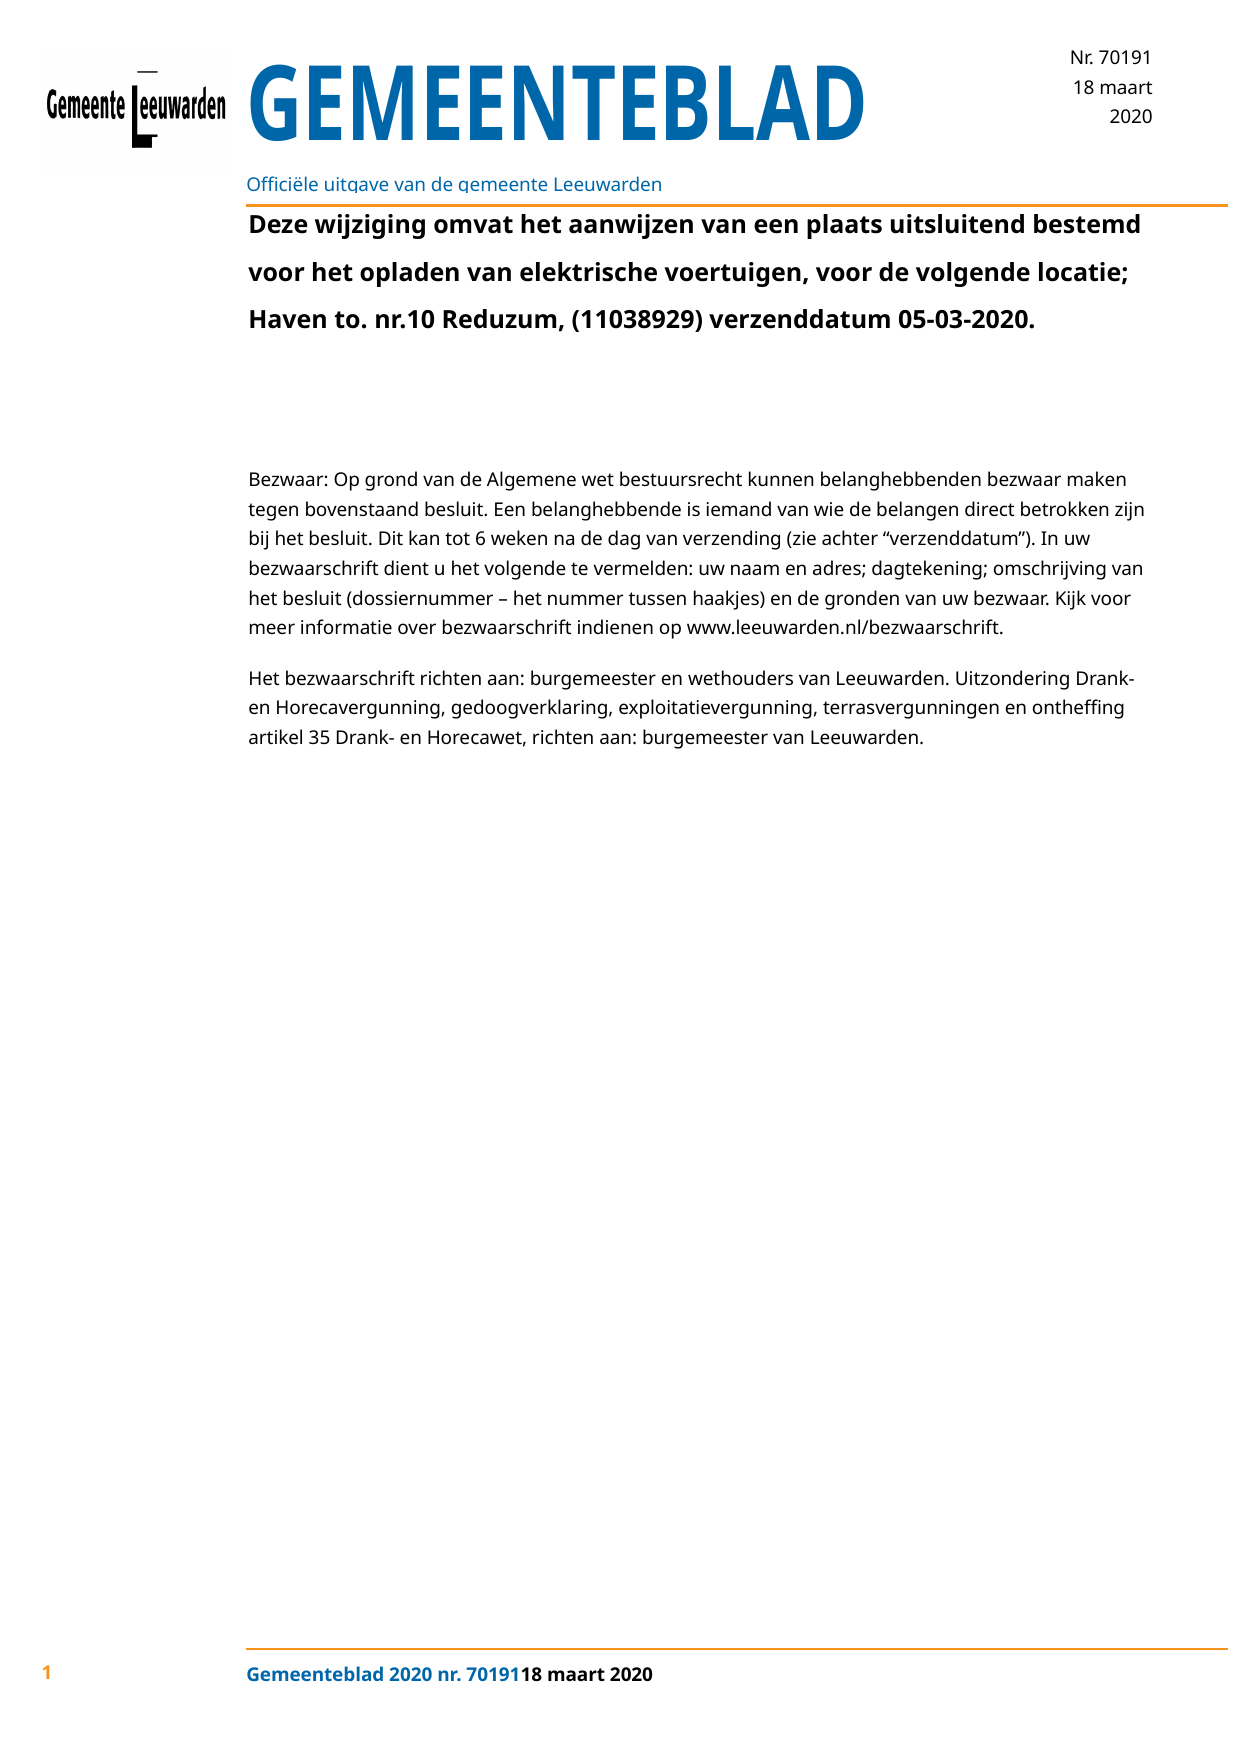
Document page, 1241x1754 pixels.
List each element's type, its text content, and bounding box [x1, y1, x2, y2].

text Deze wijziging omvat het aanwijzen van een plaats uitsluitend bestemd voor het opladen van elektrische voertuigen, voor de volgende locatie; Haven to. nr.10 Reduzum, (11038929) verzenddatum 05-03-2020. [248, 207, 1152, 336]
text Bezwaar: Op grond van de Algemene wet bestuursrecht kunnen belanghebbenden bezwaar maken tegen bovenstaand besluit. Een belanghebbende is iemand van wie de belangen direct betrokken zijn bij het besluit. Dit kan tot 6 weken na de dag van verzending (zie achter “verzenddatum”). In uw bezwaarschrift dient u het volgende te vermelden: uw naam en adres; dagtekening; omschrijving van het besluit (dossiernummer – het nummer tussen haakjes) en de gronden van uw bezwaar. Kijk voor meer informatie over bezwaarschrift indienen op www.leeuwarden.nl/bezwaarschrift. [248, 466, 1152, 640]
text Het bezwaarschrift richten aan: burgemeester en wethouders van Leeuwarden. Uitzondering Drank- en Horecavergunning, gedoogverklaring, exploitatievergunning, terrasvergunningen en ontheffing artikel 35 Drank- en Horecawet, richten aan: burgemeester van Leeuwarden. [248, 665, 1152, 749]
picture [41, 47, 231, 172]
